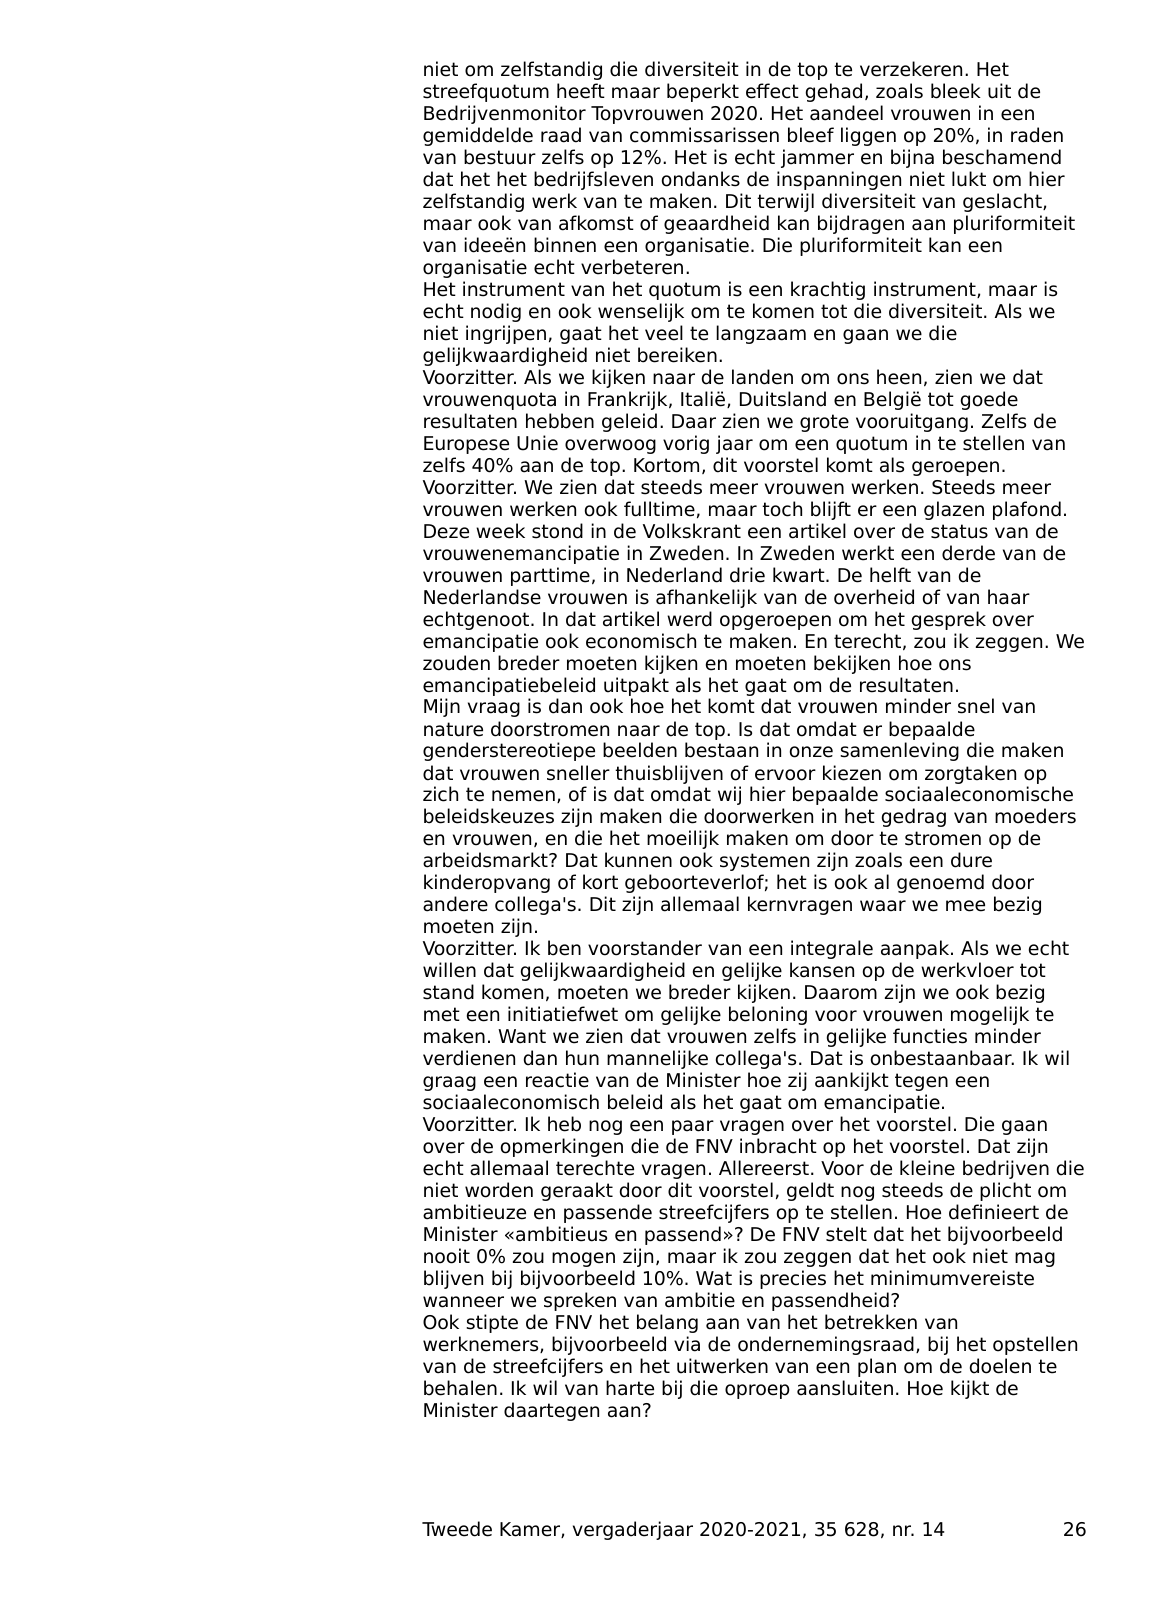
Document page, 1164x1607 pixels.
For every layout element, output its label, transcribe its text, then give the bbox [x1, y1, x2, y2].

text Het instrument van het quotum is een krachtig instrument, maar is echt nodig en ook wenselijk om te komen tot die diversiteit. Als we niet ingrijpen, gaat het veel te langzaam en gaan we die gelijkwaardigheid niet bereiken. [422, 279, 1087, 367]
text niet om zelfstandig die diversiteit in de top te verzekeren. Het streefquotum heeft maar beperkt effect gehad, zoals bleek uit de Bedrijvenmonitor Topvrouwen 2020. Het aandeel vrouwen in een gemiddelde raad van commissarissen bleef liggen op 20%, in raden van bestuur zelfs op 12%. Het is echt jammer en bijna beschamend dat het het bedrijfsleven ondanks de inspanningen niet lukt om hier zelfstandig werk van te maken. Dit terwijl diversiteit van geslacht, maar ook van afkomst of geaardheid kan bijdragen aan pluriformiteit van ideeën binnen een organisatie. Die pluriformiteit kan een organisatie echt verbeteren. [422, 59, 1087, 279]
text Voorzitter. Ik ben voorstander van een integrale aanpak. Als we echt willen dat gelijkwaardigheid en gelijke kansen op de werkvloer tot stand komen, moeten we breder kijken. Daarom zijn we ook bezig met een initiatiefwet om gelijke beloning voor vrouwen mogelijk te maken. Want we zien dat vrouwen zelfs in gelijke functies minder verdienen dan hun mannelijke collega's. Dat is onbestaanbaar. Ik wil graag een reactie van de Minister hoe zij aankijkt tegen een sociaaleconomisch beleid als het gaat om emancipatie. [422, 938, 1087, 1114]
text Voorzitter. Als we kijken naar de landen om ons heen, zien we dat vrouwenquota in Frankrijk, Italië, Duitsland en België tot goede resultaten hebben geleid. Daar zien we grote vooruitgang. Zelfs de Europese Unie overwoog vorig jaar om een quotum in te stellen van zelfs 40% aan de top. Kortom, dit voorstel komt als geroepen. [422, 367, 1087, 477]
text Mijn vraag is dan ook hoe het komt dat vrouwen minder snel van nature doorstromen naar de top. Is dat omdat er bepaalde genderstereotiepe beelden bestaan in onze samenleving die maken dat vrouwen sneller thuisblijven of ervoor kiezen om zorgtaken op zich te nemen, of is dat omdat wij hier bepaalde sociaaleconomische beleidskeuzes zijn maken die doorwerken in het gedrag van moeders en vrouwen, en die het moeilijk maken om door te stromen op de arbeidsmarkt? Dat kunnen ook systemen zijn zoals een dure kinderopvang of kort geboorteverlof; het is ook al genoemd door andere collega's. Dit zijn allemaal kernvragen waar we mee bezig moeten zijn. [422, 696, 1087, 938]
text Ook stipte de FNV het belang aan van het betrekken van werknemers, bijvoorbeeld via de ondernemingsraad, bij het opstellen van de streefcijfers en het uitwerken van een plan om de doelen te behalen. Ik wil van harte bij die oproep aansluiten. Hoe kijkt de Minister daartegen aan? [422, 1312, 1087, 1422]
text Voorzitter. We zien dat steeds meer vrouwen werken. Steeds meer vrouwen werken ook fulltime, maar toch blijft er een glazen plafond. Deze week stond in de Volkskrant een artikel over de status van de vrouwenemancipatie in Zweden. In Zweden werkt een derde van de vrouwen parttime, in Nederland drie kwart. De helft van de Nederlandse vrouwen is afhankelijk van de overheid of van haar echtgenoot. In dat artikel werd opgeroepen om het gesprek over emancipatie ook economisch te maken. En terecht, zou ik zeggen. We zouden breder moeten kijken en moeten bekijken hoe ons emancipatiebeleid uitpakt als het gaat om de resultaten. [422, 477, 1087, 696]
text Voorzitter. Ik heb nog een paar vragen over het voorstel. Die gaan over de opmerkingen die de FNV inbracht op het voorstel. Dat zijn echt allemaal terechte vragen. Allereerst. Voor de kleine bedrijven die niet worden geraakt door dit voorstel, geldt nog steeds de plicht om ambitieuze en passende streefcijfers op te stellen. Hoe definieert de Minister «ambitieus en passend»? De FNV stelt dat het bijvoorbeeld nooit 0% zou mogen zijn, maar ik zou zeggen dat het ook niet mag blijven bij bijvoorbeeld 10%. Wat is precies het minimumvereiste wanneer we spreken van ambitie en passendheid? [422, 1114, 1087, 1312]
